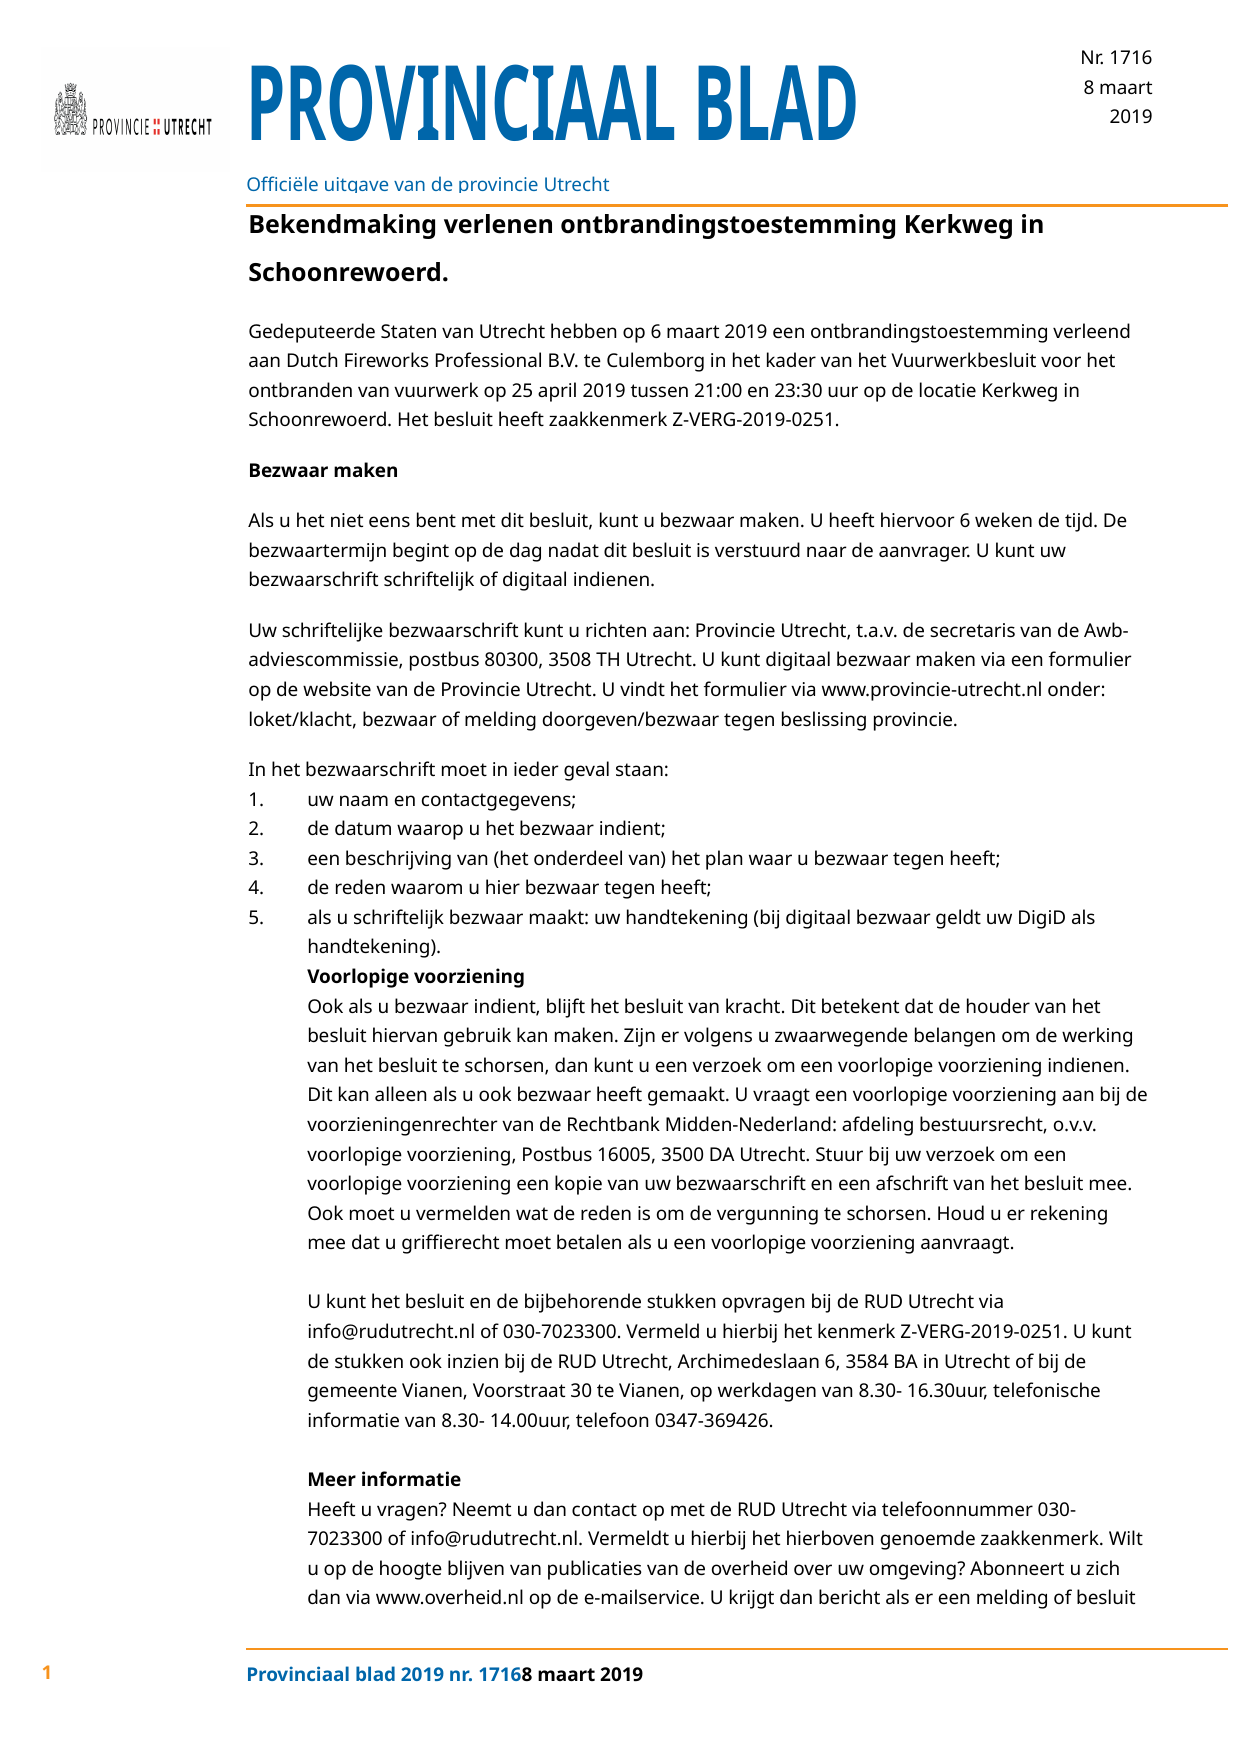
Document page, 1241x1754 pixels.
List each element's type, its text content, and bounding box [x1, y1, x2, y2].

list uw naam en contactgegevens; [248, 786, 1152, 812]
list als u schriftelijk bezwaar maakt: uw handtekening (bij digitaal bezwaar geldt uw DigiD als handtekening). [248, 904, 1152, 959]
list Ook als u bezwaar indient, blijft het besluit van kracht. Dit betekent dat de houder van het besluit hiervan gebruik kan maken. Zijn er volgens u zwaarwegende belangen om de werking van het besluit te schorsen, dan kunt u een verzoek om een voorlopige voorziening indienen. Dit kan alleen als u ook bezwaar heeft gemaakt. U vraagt een voorlopige voorziening aan bij de voorzieningenrechter van de Rechtbank Midden-Nederland: afdeling bestuursrecht, o.v.v. voorlopige voorziening, Postbus 16005, 3500 DA Utrecht. Stuur bij uw verzoek om een voorlopige voorziening een kopie van uw bezwaarschrift en een afschrift van het besluit mee. Ook moet u vermelden wat de reden is om de vergunning te schorsen. Houd u er rekening mee dat u griffierecht moet betalen als u een voorlopige voorziening aanvraagt. [248, 993, 1152, 1255]
list U kunt het besluit en de bijbehorende stukken opvragen bij de RUD Utrecht via info@rudutrecht.nl of 030-7023300. Vermeld u hierbij het kenmerk Z-VERG-2019-0251. U kunt de stukken ook inzien bij de RUD Utrecht, Archimedeslaan 6, 3584 BA in Utrecht of bij de gemeente Vianen, Voorstraat 30 te Vianen, op werkdagen van 8.30- 16.30uur, telefonische informatie van 8.30- 14.00uur, telefoon 0347-369426. [248, 1289, 1152, 1433]
text Bekendmaking verlenen ontbrandingstoestemming Kerkweg in Schoonrewoerd. [248, 207, 1152, 288]
list Voorlopige voorziening [248, 963, 1152, 989]
picture [41, 47, 231, 172]
text Uw schriftelijke bezwaarschrift kunt u richten aan: Provincie Utrecht, t.a.v. de secretaris van de Awb-adviescommissie, postbus 80300, 3508 TH Utrecht. U kunt digitaal bezwaar maken via een formulier op de website van de Provincie Utrecht. U vindt het formulier via www.provincie-utrecht.nl onder: loket/klacht, bezwaar of melding doorgeven/bezwaar tegen beslissing provincie. [248, 617, 1152, 732]
list Meer informatie [248, 1466, 1152, 1492]
list een beschrijving van (het onderdeel van) het plan waar u bezwaar tegen heeft; [248, 845, 1152, 871]
text In het bezwaarschrift moet in ieder geval staan: [248, 756, 1152, 782]
list Heeft u vragen? Neemt u dan contact op met de RUD Utrecht via telefoonnummer 030-7023300 of info@rudutrecht.nl. Vermeldt u hierbij het hierboven genoemde zaakkenmerk. Wilt u op de hoogte blijven van publicaties van de overheid over uw omgeving? Abonneert u zich dan via www.overheid.nl op de e-mailservice. U krijgt dan bericht als er een melding of besluit [248, 1496, 1152, 1610]
text Gedeputeerde Staten van Utrecht hebben op 6 maart 2019 een ontbrandingstoestemming verleend aan Dutch Fireworks Professional B.V. te Culemborg in het kader van het Vuurwerkbesluit voor het ontbranden van vuurwerk op 25 april 2019 tussen 21:00 en 23:30 uur op de locatie Kerkweg in Schoonrewoerd. Het besluit heeft zaakkenmerk Z-VERG-2019-0251. [248, 318, 1152, 432]
list de datum waarop u het bezwaar indient; [248, 815, 1152, 841]
text Bezwaar maken [248, 457, 1152, 483]
text Als u het niet eens bent met dit besluit, kunt u bezwaar maken. U heeft hiervoor 6 weken de tijd. De bezwaartermijn begint op de dag nadat dit besluit is verstuurd naar de aanvrager. U kunt uw bezwaarschrift schriftelijk of digitaal indienen. [248, 507, 1152, 592]
list de reden waarom u hier bezwaar tegen heeft; [248, 874, 1152, 900]
